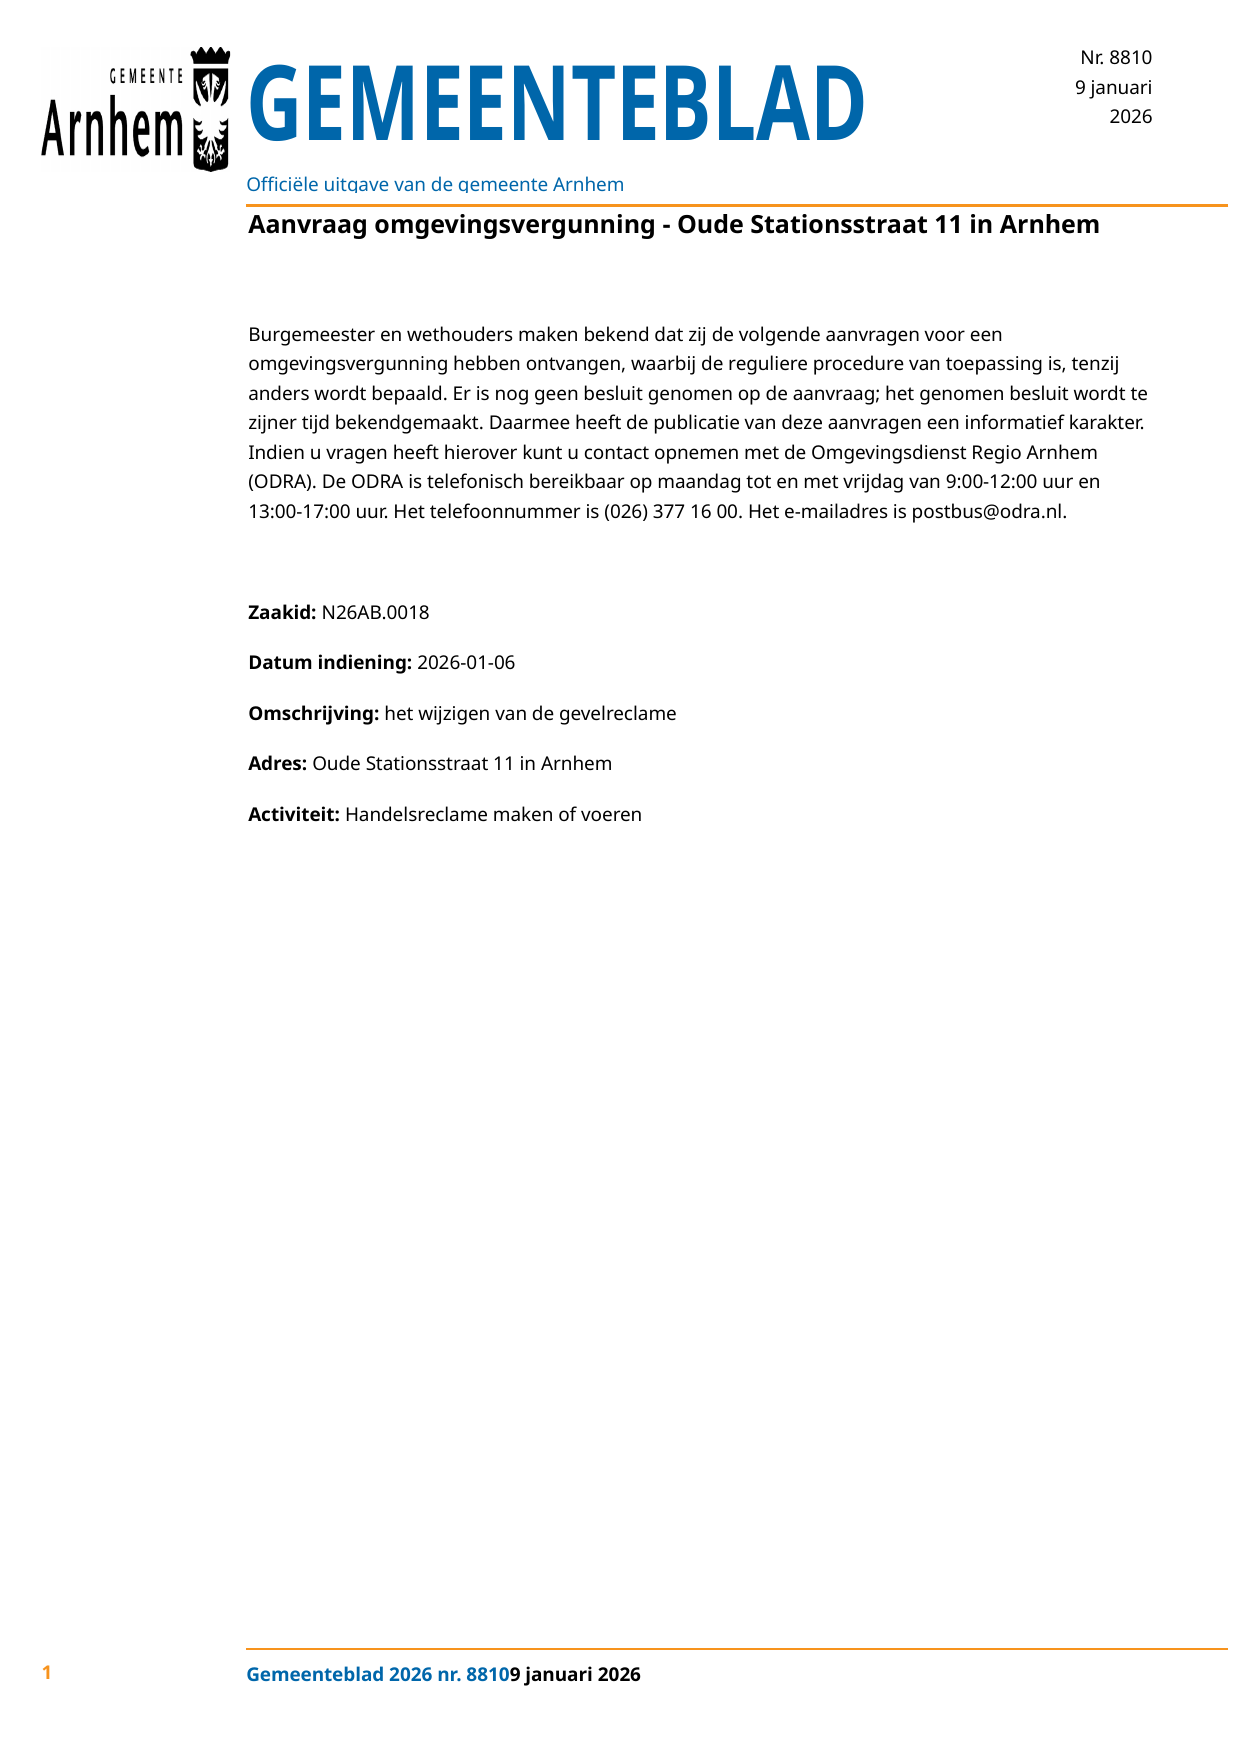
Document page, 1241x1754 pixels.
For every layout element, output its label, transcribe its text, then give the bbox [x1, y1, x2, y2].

text Aanvraag omgevingsvergunning - Oude Stationsstraat 11 in Arnhem [248, 207, 1152, 241]
text Datum indiening: 2026-01-06 [248, 649, 1152, 675]
text Burgemeester en wethouders maken bekend dat zij de volgende aanvragen voor een omgevingsvergunning hebben ontvangen, waarbij de reguliere procedure van toepassing is, tenzij anders wordt bepaald. Er is nog geen besluit genomen op de aanvraag; het genomen besluit wordt te zijner tijd bekendgemaakt. Daarmee heeft de publicatie van deze aanvragen een informatief karakter. Indien u vragen heeft hierover kunt u contact opnemen met de Omgevingsdienst Regio Arnhem (ODRA). De ODRA is telefonisch bereikbaar op maandag tot en met vrijdag van 9:00-12:00 uur en 13:00-17:00 uur. Het telefoonnummer is (026) 377 16 00. Het e-mailadres is postbus@odra.nl. [248, 321, 1152, 524]
text Zaakid: N26AB.0018 [248, 599, 1152, 625]
text Omschrijving: het wijzigen van de gevelreclame [248, 700, 1152, 726]
text Activiteit: Handelsreclame maken of voeren [248, 801, 1152, 826]
text Adres: Oude Stationsstraat 11 in Arnhem [248, 750, 1152, 776]
picture [41, 47, 231, 172]
